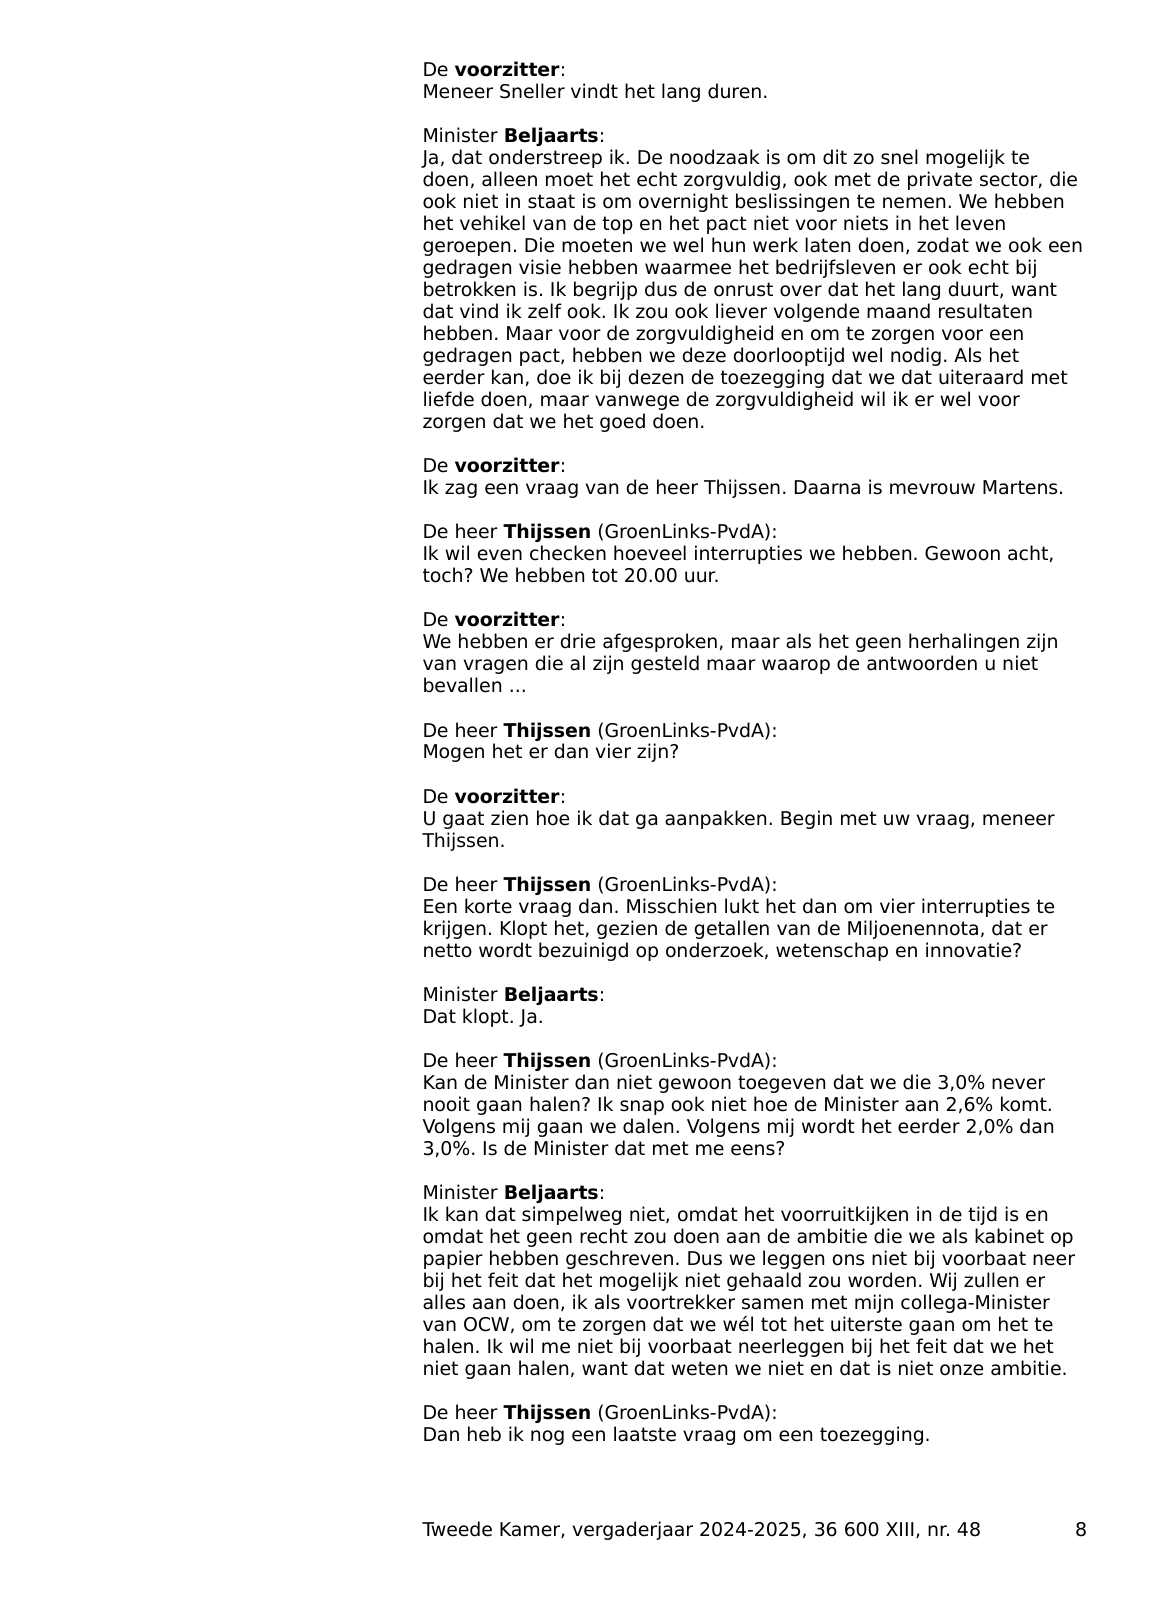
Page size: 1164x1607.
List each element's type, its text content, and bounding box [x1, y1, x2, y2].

text Meneer Sneller vindt het lang duren. [422, 81, 1087, 103]
text De heer Thijssen (GroenLinks-PvdA): [422, 1402, 1087, 1424]
text Kan de Minister dan niet gewoon toegeven dat we die 3,0% never nooit gaan halen? Ik snap ook niet hoe de Minister aan 2,6% komt. Volgens mij gaan we dalen. Volgens mij wordt het eerder 2,0% dan 3,0%. Is de Minister dat met me eens? [422, 1072, 1087, 1160]
text We hebben er drie afgesproken, maar als het geen herhalingen zijn van vragen die al zijn gesteld maar waarop de antwoorden u niet bevallen ... [422, 631, 1087, 697]
text De voorzitter: [422, 455, 1087, 477]
text Minister Beljaarts: [422, 125, 1087, 147]
text Ik wil even checken hoeveel interrupties we hebben. Gewoon acht, toch? We hebben tot 20.00 uur. [422, 543, 1087, 587]
text De heer Thijssen (GroenLinks-PvdA): [422, 1050, 1087, 1072]
text Minister Beljaarts: [422, 1182, 1087, 1204]
text Ik zag een vraag van de heer Thijssen. Daarna is mevrouw Martens. [422, 477, 1087, 499]
text Ja, dat onderstreep ik. De noodzaak is om dit zo snel mogelijk te doen, alleen moet het echt zorgvuldig, ook met de private sector, die ook niet in staat is om overnight beslissingen te nemen. We hebben het vehikel van de top en het pact niet voor niets in het leven geroepen. Die moeten we wel hun werk laten doen, zodat we ook een gedragen visie hebben waarmee het bedrijfsleven er ook echt bij betrokken is. Ik begrijp dus de onrust over dat het lang duurt, want dat vind ik zelf ook. Ik zou ook liever volgende maand resultaten hebben. Maar voor de zorgvuldigheid en om te zorgen voor een gedragen pact, hebben we deze doorlooptijd wel nodig. Als het eerder kan, doe ik bij dezen de toezegging dat we dat uiteraard met liefde doen, maar vanwege de zorgvuldigheid wil ik er wel voor zorgen dat we het goed doen. [422, 147, 1087, 433]
text U gaat zien hoe ik dat ga aanpakken. Begin met uw vraag, meneer Thijssen. [422, 808, 1087, 852]
text De voorzitter: [422, 59, 1087, 81]
text De heer Thijssen (GroenLinks-PvdA): [422, 874, 1087, 896]
text De voorzitter: [422, 609, 1087, 631]
text Ik kan dat simpelweg niet, omdat het voorruitkijken in de tijd is en omdat het geen recht zou doen aan de ambitie die we als kabinet op papier hebben geschreven. Dus we leggen ons niet bij voorbaat neer bij het feit dat het mogelijk niet gehaald zou worden. Wij zullen er alles aan doen, ik als voortrekker samen met mijn collega-Minister van OCW, om te zorgen dat we wél tot het uiterste gaan om het te halen. Ik wil me niet bij voorbaat neerleggen bij het feit dat we het niet gaan halen, want dat weten we niet en dat is niet onze ambitie. [422, 1204, 1087, 1380]
text Een korte vraag dan. Misschien lukt het dan om vier interrupties te krijgen. Klopt het, gezien de getallen van de Miljoenennota, dat er netto wordt bezuinigd op onderzoek, wetenschap en innovatie? [422, 896, 1087, 962]
text Dat klopt. Ja. [422, 1006, 1087, 1028]
text De voorzitter: [422, 786, 1087, 808]
text Dan heb ik nog een laatste vraag om een toezegging. [422, 1424, 1087, 1446]
text Minister Beljaarts: [422, 984, 1087, 1006]
text De heer Thijssen (GroenLinks-PvdA): [422, 521, 1087, 543]
text Mogen het er dan vier zijn? [422, 741, 1087, 763]
text De heer Thijssen (GroenLinks-PvdA): [422, 719, 1087, 741]
